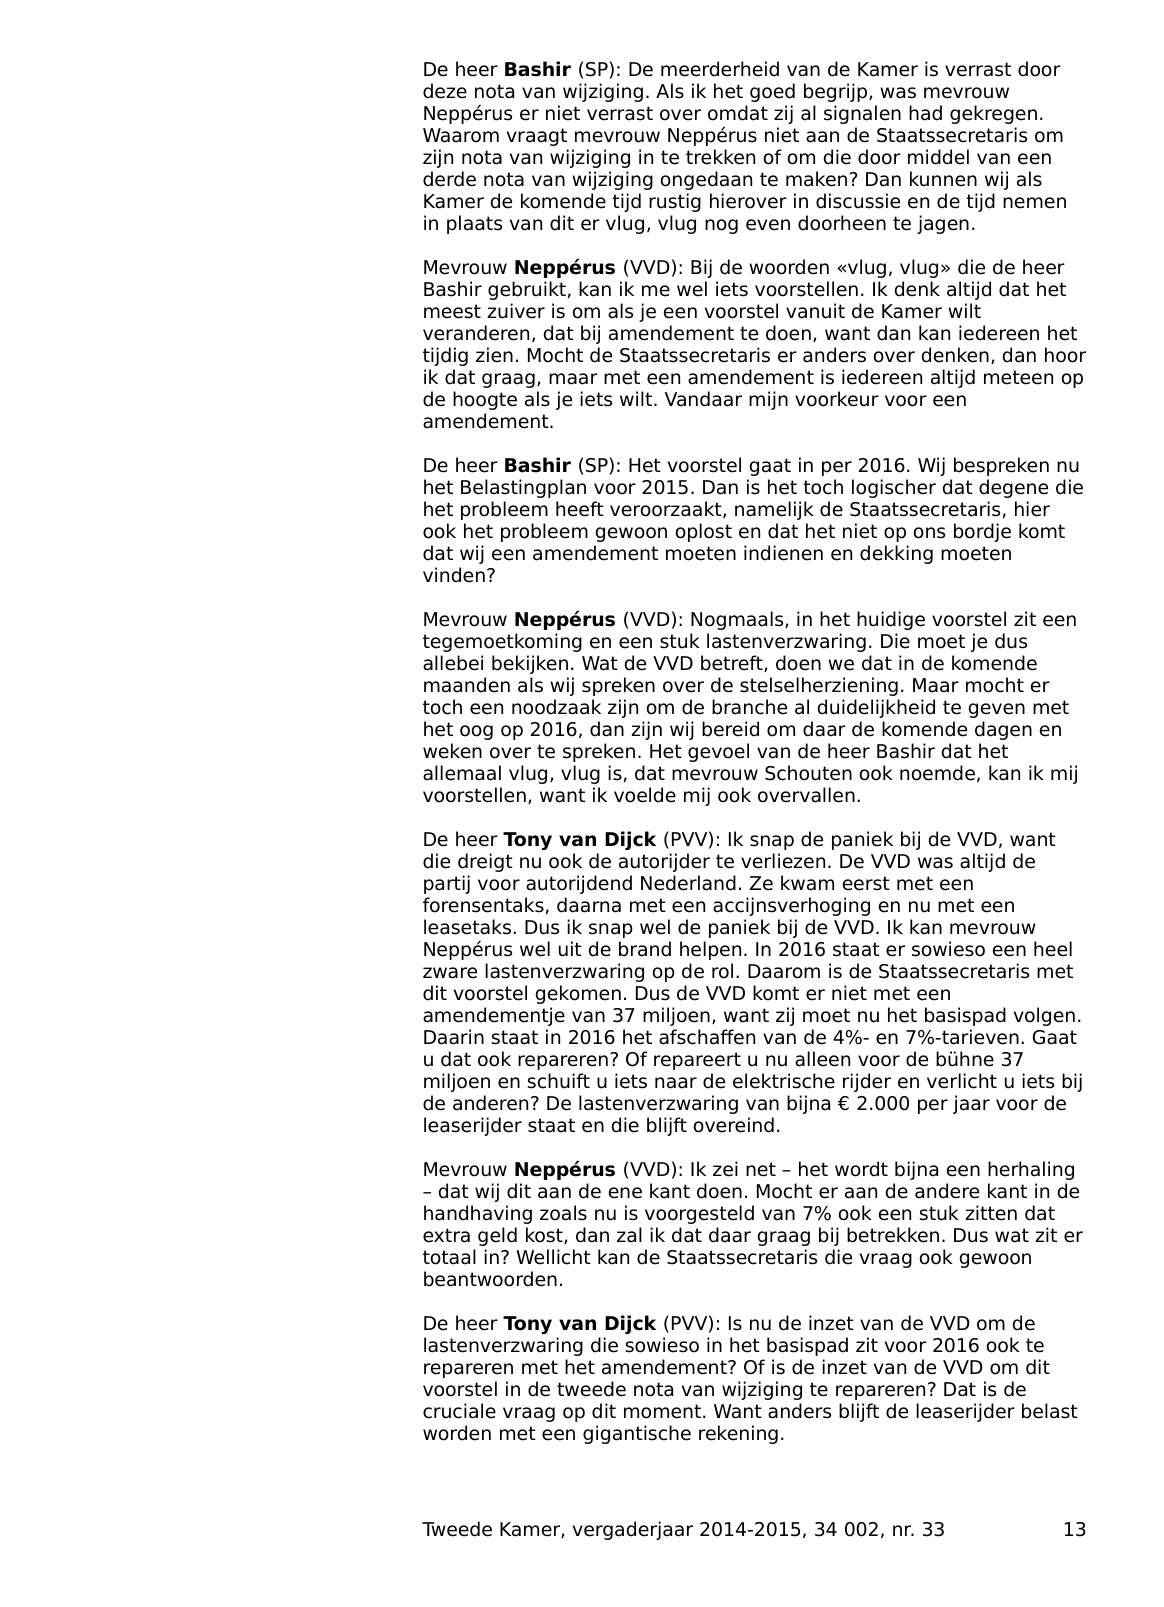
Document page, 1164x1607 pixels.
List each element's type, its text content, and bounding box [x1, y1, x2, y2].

text Mevrouw Neppérus (VVD): Ik zei net – het wordt bijna een herhaling – dat wij dit aan de ene kant doen. Mocht er aan de andere kant in de handhaving zoals nu is voorgesteld van 7% ook een stuk zitten dat extra geld kost, dan zal ik dat daar graag bij betrekken. Dus wat zit er totaal in? Wellicht kan de Staatssecretaris die vraag ook gewoon beantwoorden. [422, 1159, 1087, 1291]
text De heer Tony van Dijck (PVV): Ik snap de paniek bij de VVD, want die dreigt nu ook de autorijder te verliezen. De VVD was altijd de partij voor autorijdend Nederland. Ze kwam eerst met een forensentaks, daarna met een accijnsverhoging en nu met een leasetaks. Dus ik snap wel de paniek bij de VVD. Ik kan mevrouw Neppérus wel uit de brand helpen. In 2016 staat er sowieso een heel zware lastenverzwaring op de rol. Daarom is de Staatssecretaris met dit voorstel gekomen. Dus de VVD komt er niet met een amendementje van 37 miljoen, want zij moet nu het basispad volgen. Daarin staat in 2016 het afschaffen van de 4%- en 7%-tarieven. Gaat u dat ook repareren? Of repareert u nu alleen voor de bühne 37 miljoen en schuift u iets naar de elektrische rijder en verlicht u iets bij de anderen? De lastenverzwaring van bijna € 2.000 per jaar voor de leaserijder staat en die blijft overeind. [422, 829, 1087, 1137]
text De heer Tony van Dijck (PVV): Is nu de inzet van de VVD om de lastenverzwaring die sowieso in het basispad zit voor 2016 ook te repareren met het amendement? Of is de inzet van de VVD om dit voorstel in de tweede nota van wijziging te repareren? Dat is de cruciale vraag op dit moment. Want anders blijft de leaserijder belast worden met een gigantische rekening. [422, 1313, 1087, 1445]
text De heer Bashir (SP): De meerderheid van de Kamer is verrast door deze nota van wijziging. Als ik het goed begrijp, was mevrouw Neppérus er niet verrast over omdat zij al signalen had gekregen. Waarom vraagt mevrouw Neppérus niet aan de Staatssecretaris om zijn nota van wijziging in te trekken of om die door middel van een derde nota van wijziging ongedaan te maken? Dan kunnen wij als Kamer de komende tijd rustig hierover in discussie en de tijd nemen in plaats van dit er vlug, vlug nog even doorheen te jagen. [422, 59, 1087, 235]
text Mevrouw Neppérus (VVD): Nogmaals, in het huidige voorstel zit een tegemoetkoming en een stuk lastenverzwaring. Die moet je dus allebei bekijken. Wat de VVD betreft, doen we dat in de komende maanden als wij spreken over de stelselherziening. Maar mocht er toch een noodzaak zijn om de branche al duidelijkheid te geven met het oog op 2016, dan zijn wij bereid om daar de komende dagen en weken over te spreken. Het gevoel van de heer Bashir dat het allemaal vlug, vlug is, dat mevrouw Schouten ook noemde, kan ik mij voorstellen, want ik voelde mij ook overvallen. [422, 609, 1087, 807]
text Mevrouw Neppérus (VVD): Bij de woorden «vlug, vlug» die de heer Bashir gebruikt, kan ik me wel iets voorstellen. Ik denk altijd dat het meest zuiver is om als je een voorstel vanuit de Kamer wilt veranderen, dat bij amendement te doen, want dan kan iedereen het tijdig zien. Mocht de Staatssecretaris er anders over denken, dan hoor ik dat graag, maar met een amendement is iedereen altijd meteen op de hoogte als je iets wilt. Vandaar mijn voorkeur voor een amendement. [422, 257, 1087, 433]
text De heer Bashir (SP): Het voorstel gaat in per 2016. Wij bespreken nu het Belastingplan voor 2015. Dan is het toch logischer dat degene die het probleem heeft veroorzaakt, namelijk de Staatssecretaris, hier ook het probleem gewoon oplost en dat het niet op ons bordje komt dat wij een amendement moeten indienen en dekking moeten vinden? [422, 455, 1087, 587]
